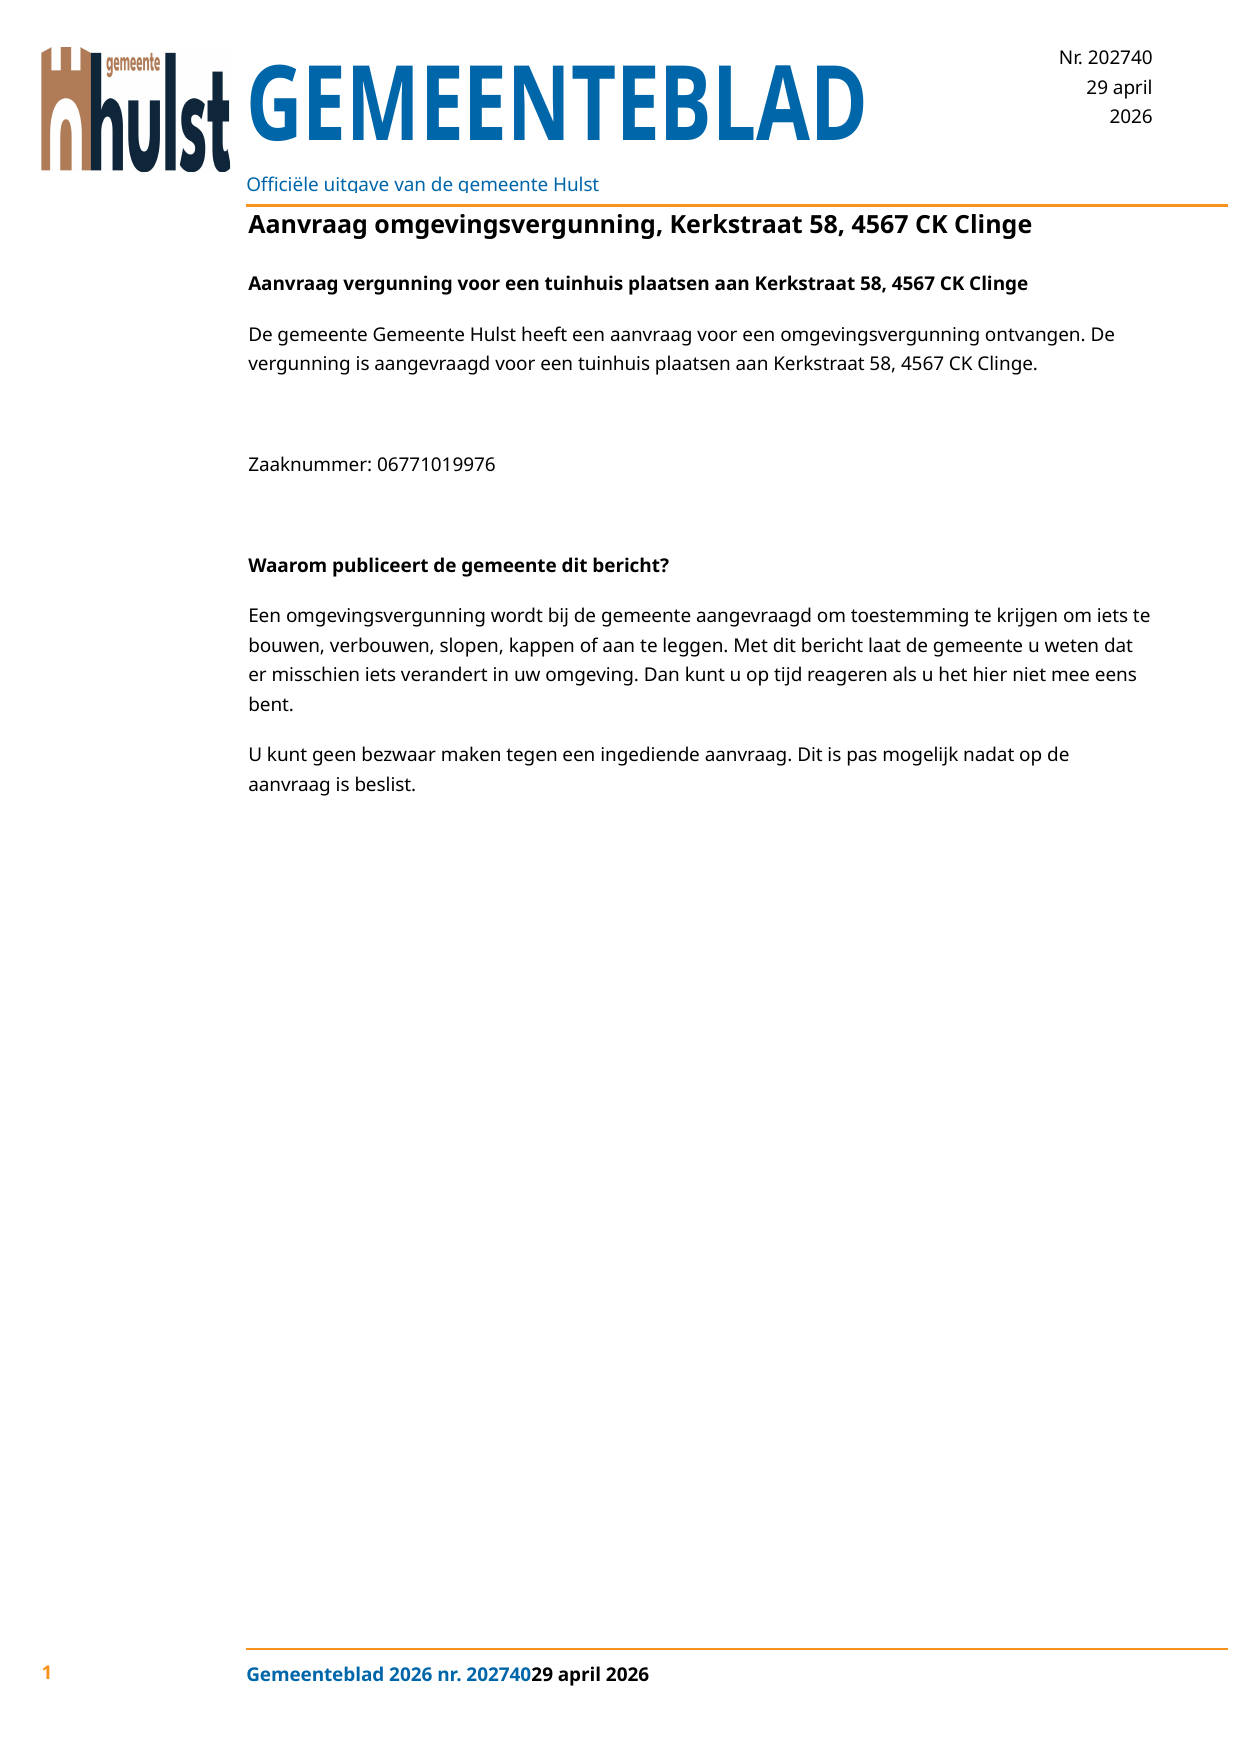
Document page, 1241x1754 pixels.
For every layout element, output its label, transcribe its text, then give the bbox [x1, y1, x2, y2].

text De gemeente Gemeente Hulst heeft een aanvraag voor een omgevingsvergunning ontvangen. De vergunning is aangevraagd voor een tuinhuis plaatsen aan Kerkstraat 58, 4567 CK Clinge. [248, 321, 1152, 376]
text Een omgevingsvergunning wordt bij de gemeente aangevraagd om toestemming te krijgen om iets te bouwen, verbouwen, slopen, kappen of aan te leggen. Met dit bericht laat de gemeente u weten dat er misschien iets verandert in uw omgeving. Dan kunt u op tijd reageren als u het hier niet mee eens bent. [248, 602, 1152, 717]
text Waarom publiceert de gemeente dit bericht? [248, 552, 1152, 578]
text Aanvraag omgevingsvergunning, Kerkstraat 58, 4567 CK Clinge [248, 207, 1152, 241]
text U kunt geen bezwaar maken tegen een ingediende aanvraag. Dit is pas mogelijk nadat op de aanvraag is beslist. [248, 742, 1152, 797]
picture [41, 47, 231, 172]
text Aanvraag vergunning voor een tuinhuis plaatsen aan Kerkstraat 58, 4567 CK Clinge [248, 270, 1152, 296]
text Zaaknummer: 06771019976 [248, 451, 1152, 477]
